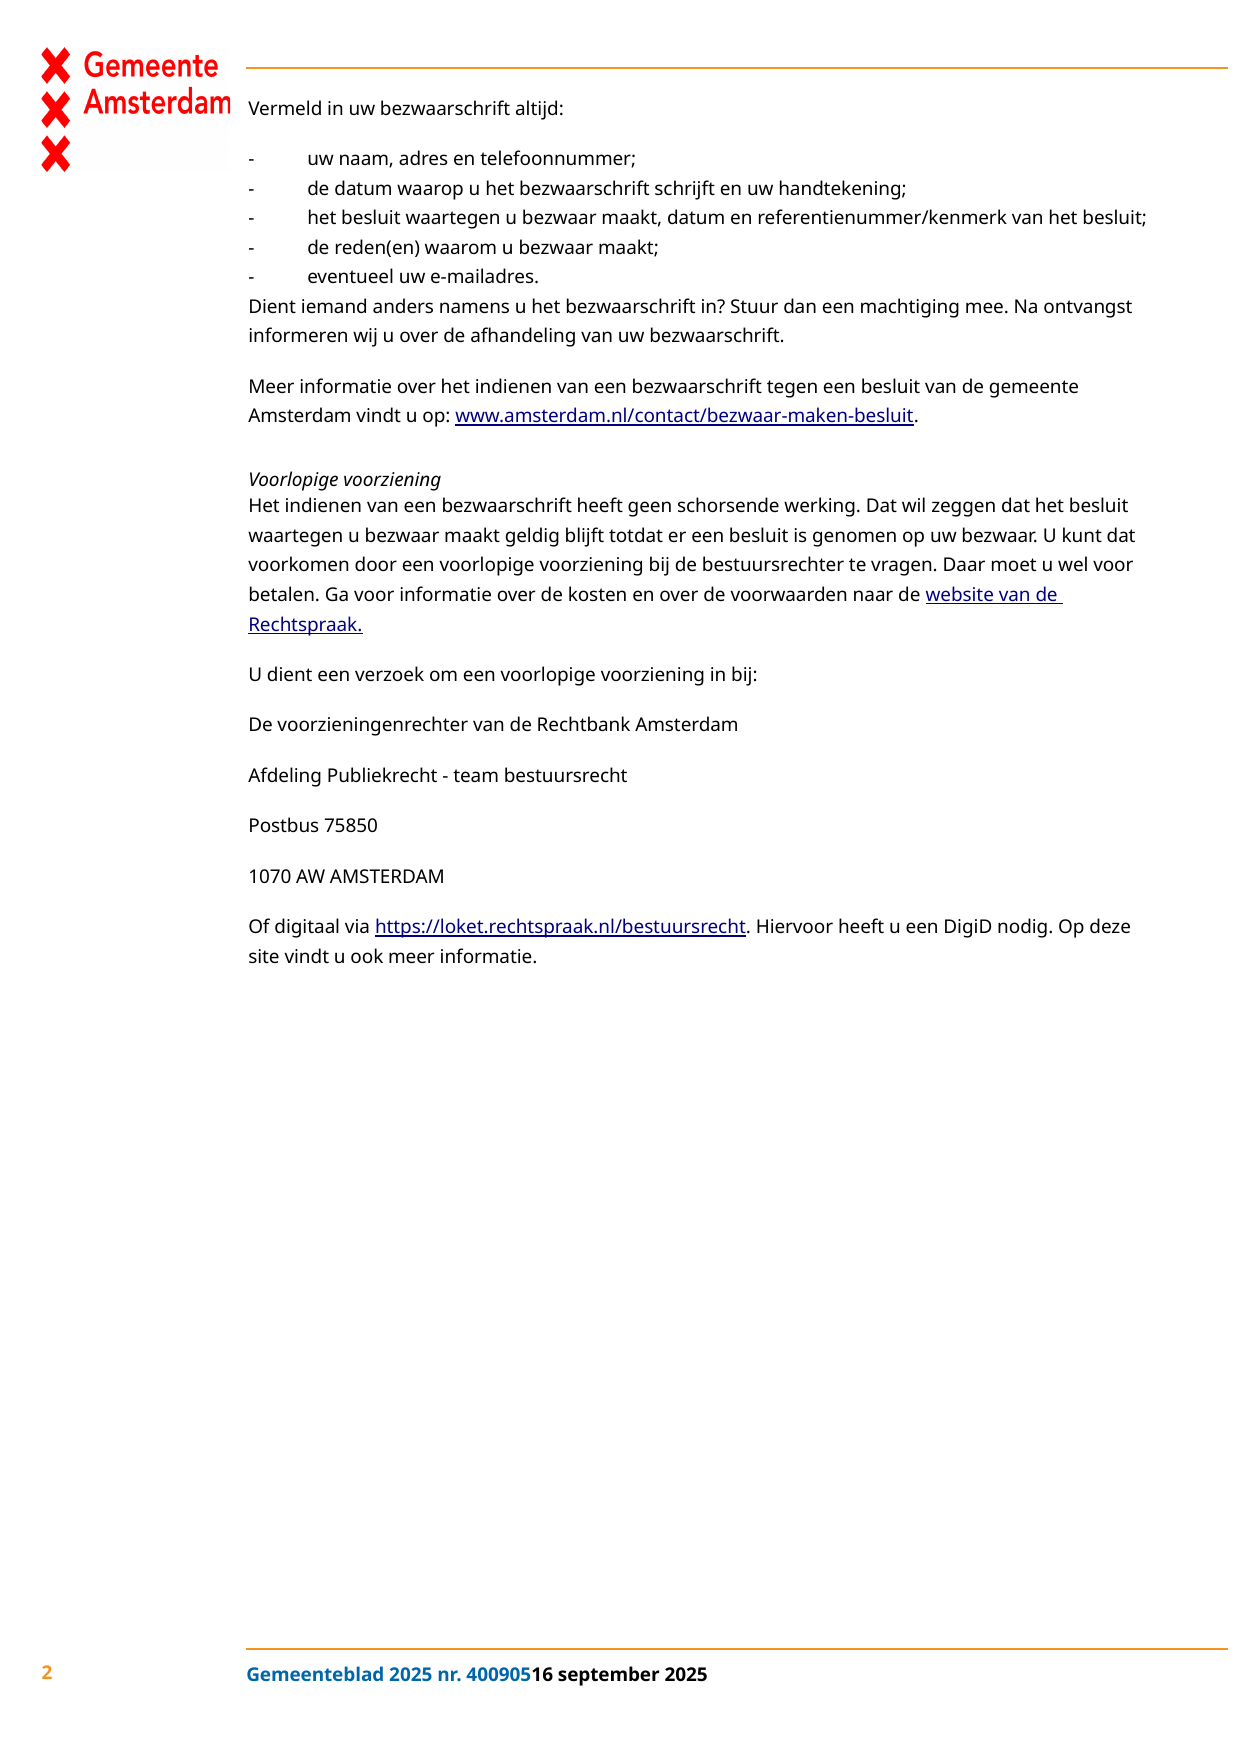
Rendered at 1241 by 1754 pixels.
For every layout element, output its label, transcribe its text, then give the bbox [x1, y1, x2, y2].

list eventueel uw e-mailadres. [248, 263, 1152, 289]
text Afdeling Publiekrecht - team bestuursrecht [248, 762, 1152, 788]
text De voorzieningenrechter van de Rechtbank Amsterdam [248, 712, 1152, 737]
text 1070 AW AMSTERDAM [248, 863, 1152, 888]
list uw naam, adres en telefoonnummer; [248, 145, 1152, 171]
list het besluit waartegen u bezwaar maakt, datum en referentienummer/kenmerk van het besluit; [248, 204, 1152, 230]
text U dient een verzoek om een voorlopige voorziening in bij: [248, 661, 1152, 687]
text Voorlopige voorziening [248, 467, 1152, 492]
list de datum waarop u het bezwaarschrift schrijft en uw handtekening; [248, 175, 1152, 201]
text Of digitaal via https://loket.rechtspraak.nl/bestuursrecht. Hiervoor heeft u een DigiD nodig. Op deze site vindt u ook meer informatie. [248, 913, 1152, 968]
text Dient iemand anders namens u het bezwaarschrift in? Stuur dan een machtiging mee. Na ontvangst informeren wij u over de afhandeling van uw bezwaarschrift. [248, 293, 1152, 348]
text Postbus 75850 [248, 812, 1152, 838]
picture [41, 47, 231, 172]
text Meer informatie over het indienen van een bezwaarschrift tegen een besluit van de gemeente Amsterdam vindt u op: www.amsterdam.nl/contact/bezwaar-maken-besluit. [248, 373, 1152, 428]
text Vermeld in uw bezwaarschrift altijd: [248, 95, 1152, 121]
list de reden(en) waarom u bezwaar maakt; [248, 234, 1152, 260]
text Het indienen van een bezwaarschrift heeft geen schorsende werking. Dat wil zeggen dat het besluit waartegen u bezwaar maakt geldig blijft totdat er een besluit is genomen op uw bezwaar. U kunt dat voorkomen door een voorlopige voorziening bij de bestuursrechter te vragen. Daar moet u wel voor betalen. Ga voor informatie over de kosten en over de voorwaarden naar de website van de Rechtspraak. [248, 492, 1152, 636]
